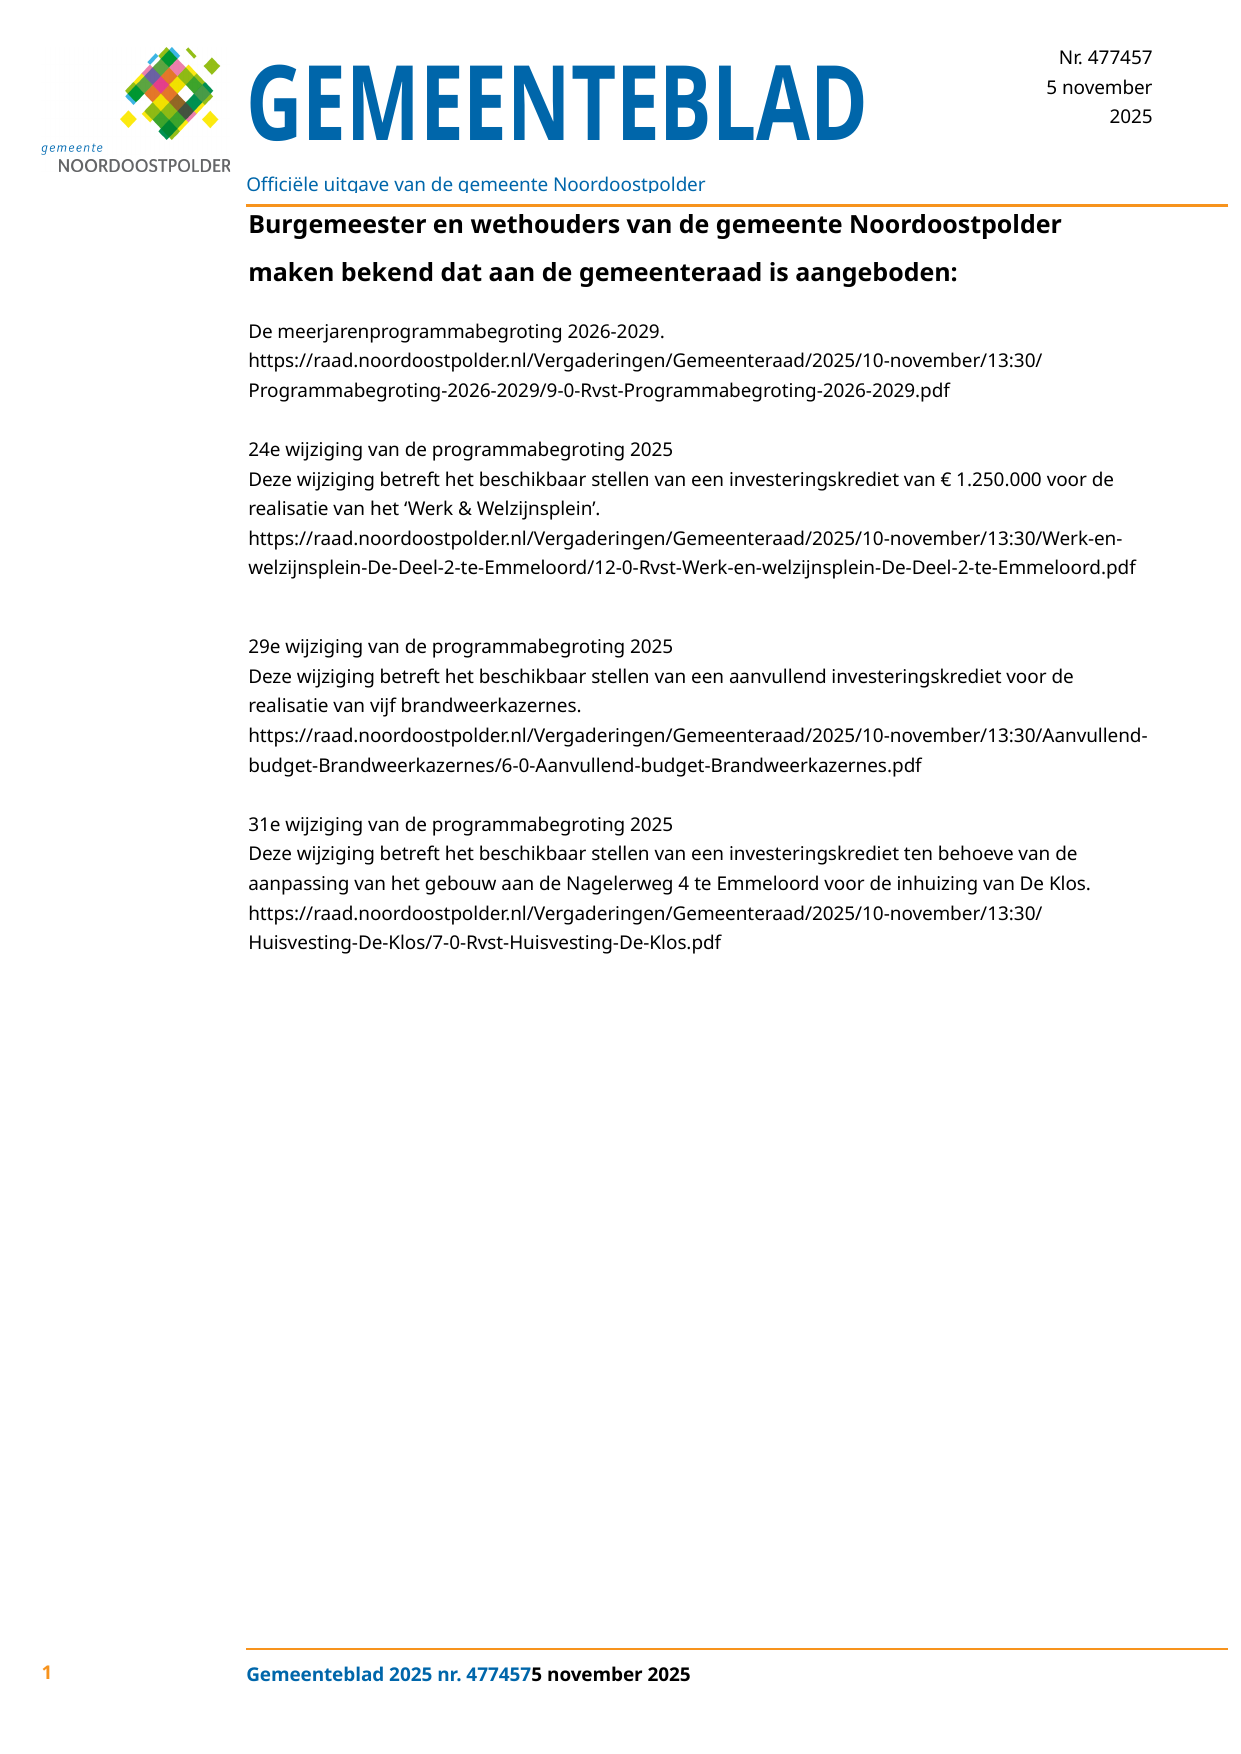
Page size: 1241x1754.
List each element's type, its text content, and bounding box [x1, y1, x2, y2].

text https://raad.noordoostpolder.nl/Vergaderingen/Gemeenteraad/2025/10-november/13:30/Huisvesting-De-Klos/7-0-Rvst-Huisvesting-De-Klos.pdf [248, 900, 1152, 955]
text https://raad.noordoostpolder.nl/Vergaderingen/Gemeenteraad/2025/10-november/13:30/Aanvullend-budget-Brandweerkazernes/6-0-Aanvullend-budget-Brandweerkazernes.pdf [248, 722, 1152, 777]
picture [41, 47, 231, 172]
text De meerjarenprogrammabegroting 2026-2029. [248, 318, 1152, 344]
text Deze wijziging betreft het beschikbaar stellen van een investeringskrediet van € 1.250.000 voor de realisatie van het ‘Werk & Welzijnsplein’. [248, 466, 1152, 521]
text 31e wijziging van de programmabegroting 2025 [248, 811, 1152, 837]
text Deze wijziging betreft het beschikbaar stellen van een aanvullend investeringskrediet voor de realisatie van vijf brandweerkazernes. [248, 663, 1152, 718]
text 29e wijziging van de programmabegroting 2025 [248, 633, 1152, 659]
text https://raad.noordoostpolder.nl/Vergaderingen/Gemeenteraad/2025/10-november/13:30/Programmabegroting-2026-2029/9-0-Rvst-Programmabegroting-2026-2029.pdf [248, 347, 1152, 403]
text Burgemeester en wethouders van de gemeente Noordoostpolder maken bekend dat aan de gemeenteraad is aangeboden: [248, 207, 1152, 288]
text Deze wijziging betreft het beschikbaar stellen van een investeringskrediet ten behoeve van de aanpassing van het gebouw aan de Nagelerweg 4 te Emmeloord voor de inhuizing van De Klos. [248, 841, 1152, 896]
text https://raad.noordoostpolder.nl/Vergaderingen/Gemeenteraad/2025/10-november/13:30/Werk-en-welzijnsplein-De-Deel-2-te-Emmeloord/12-0-Rvst-Werk-en-welzijnsplein-De-Deel-2-te-Emmeloord.pdf [248, 525, 1152, 580]
text 24e wijziging van de programmabegroting 2025 [248, 436, 1152, 462]
